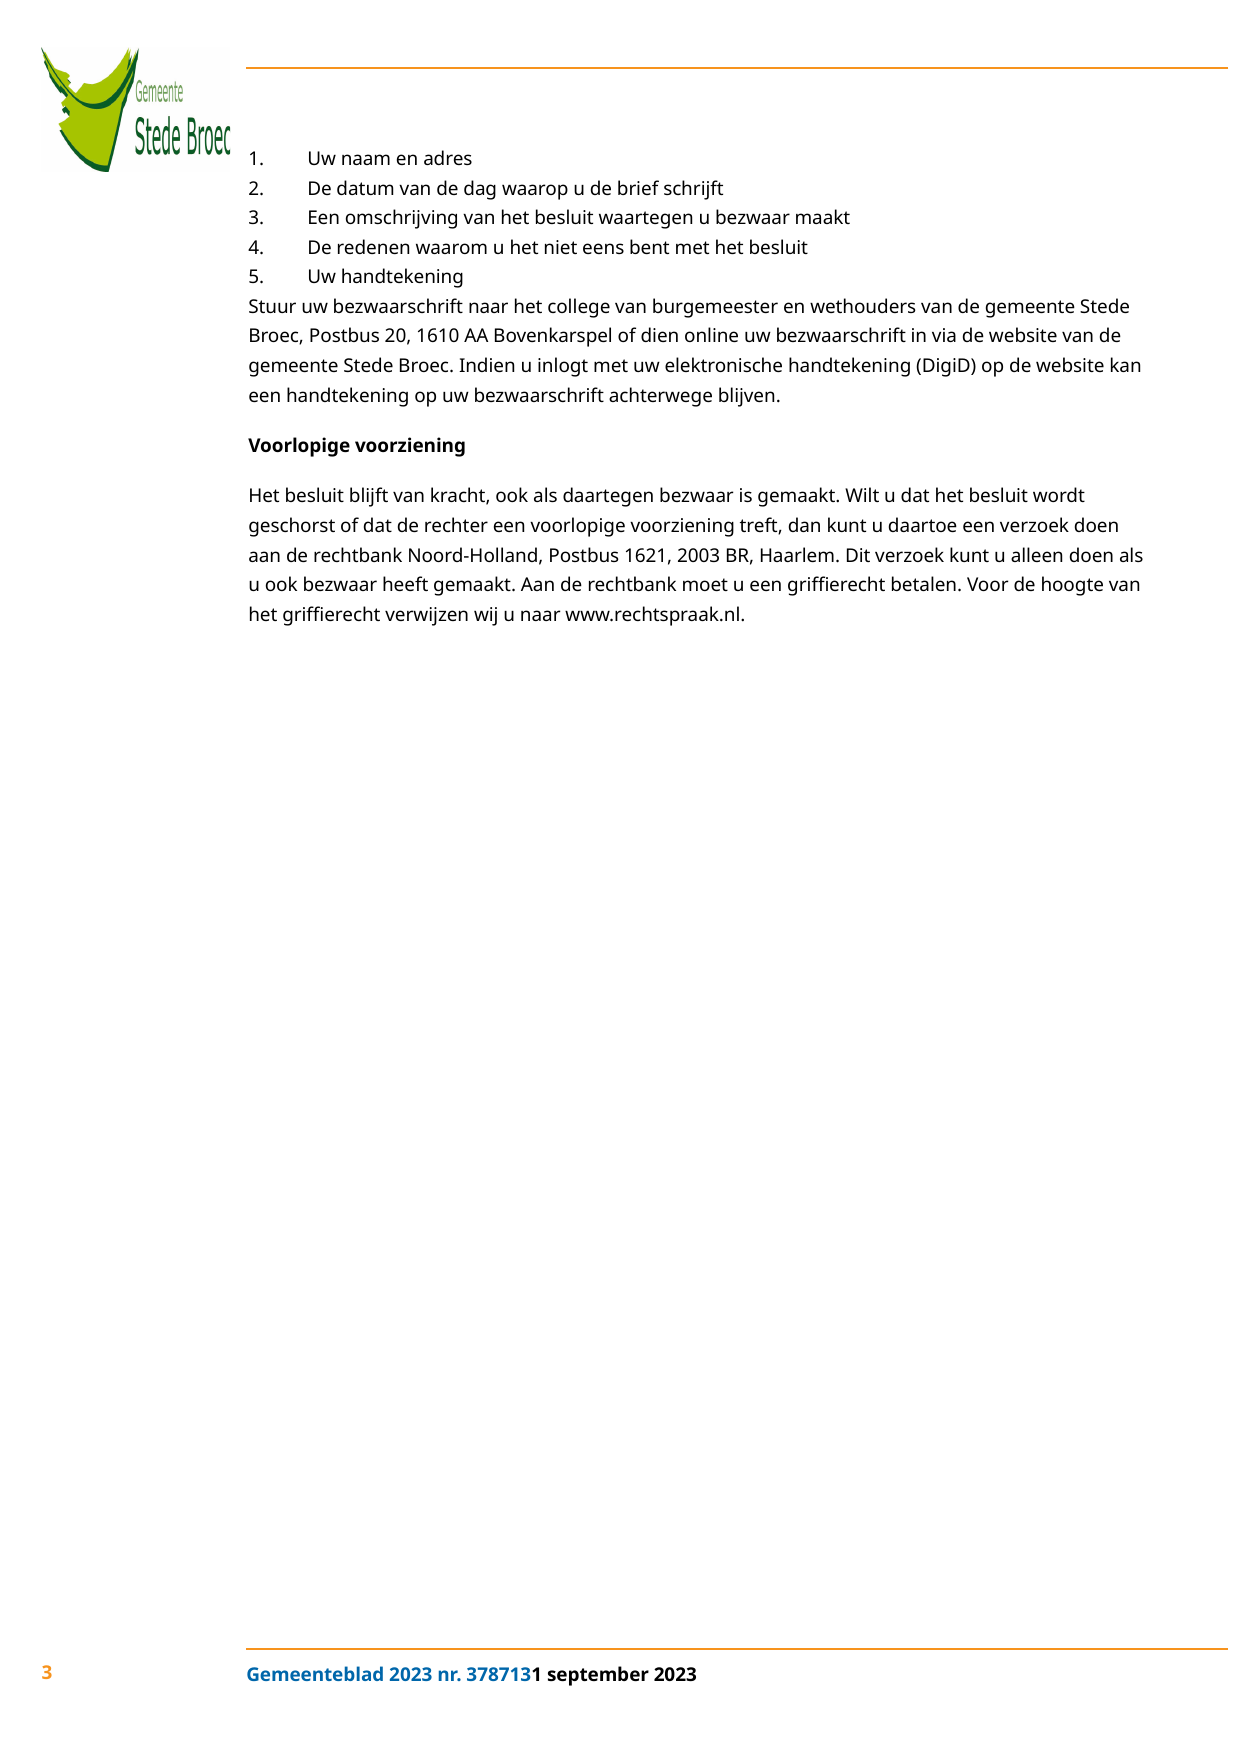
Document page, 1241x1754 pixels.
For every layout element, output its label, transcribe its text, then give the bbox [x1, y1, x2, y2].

picture [41, 47, 231, 172]
list Een omschrijving van het besluit waartegen u bezwaar maakt [248, 204, 1152, 230]
text Stuur uw bezwaarschrift naar het college van burgemeester en wethouders van de gemeente Stede Broec, Postbus 20, 1610 AA Bovenkarspel of dien online uw bezwaarschrift in via de website van de gemeente Stede Broec. Indien u inlogt met uw elektronische handtekening (DigiD) op de website kan een handtekening op uw bezwaarschrift achterwege blijven. [248, 293, 1152, 408]
list De redenen waarom u het niet eens bent met het besluit [248, 234, 1152, 260]
text Het besluit blijft van kracht, ook als daartegen bezwaar is gemaakt. Wilt u dat het besluit wordt geschorst of dat de rechter een voorlopige voorziening treft, dan kunt u daartoe een verzoek doen aan de rechtbank Noord-Holland, Postbus 1621, 2003 BR, Haarlem. Dit verzoek kunt u alleen doen als u ook bezwaar heeft gemaakt. Aan de rechtbank moet u een griffierecht betalen. Voor de hoogte van het griffierecht verwijzen wij u naar www.rechtspraak.nl. [248, 483, 1152, 627]
list Uw naam en adres [248, 145, 1152, 171]
list Uw handtekening [248, 263, 1152, 289]
text Voorlopige voorziening [248, 432, 1152, 458]
list De datum van de dag waarop u de brief schrijft [248, 175, 1152, 201]
